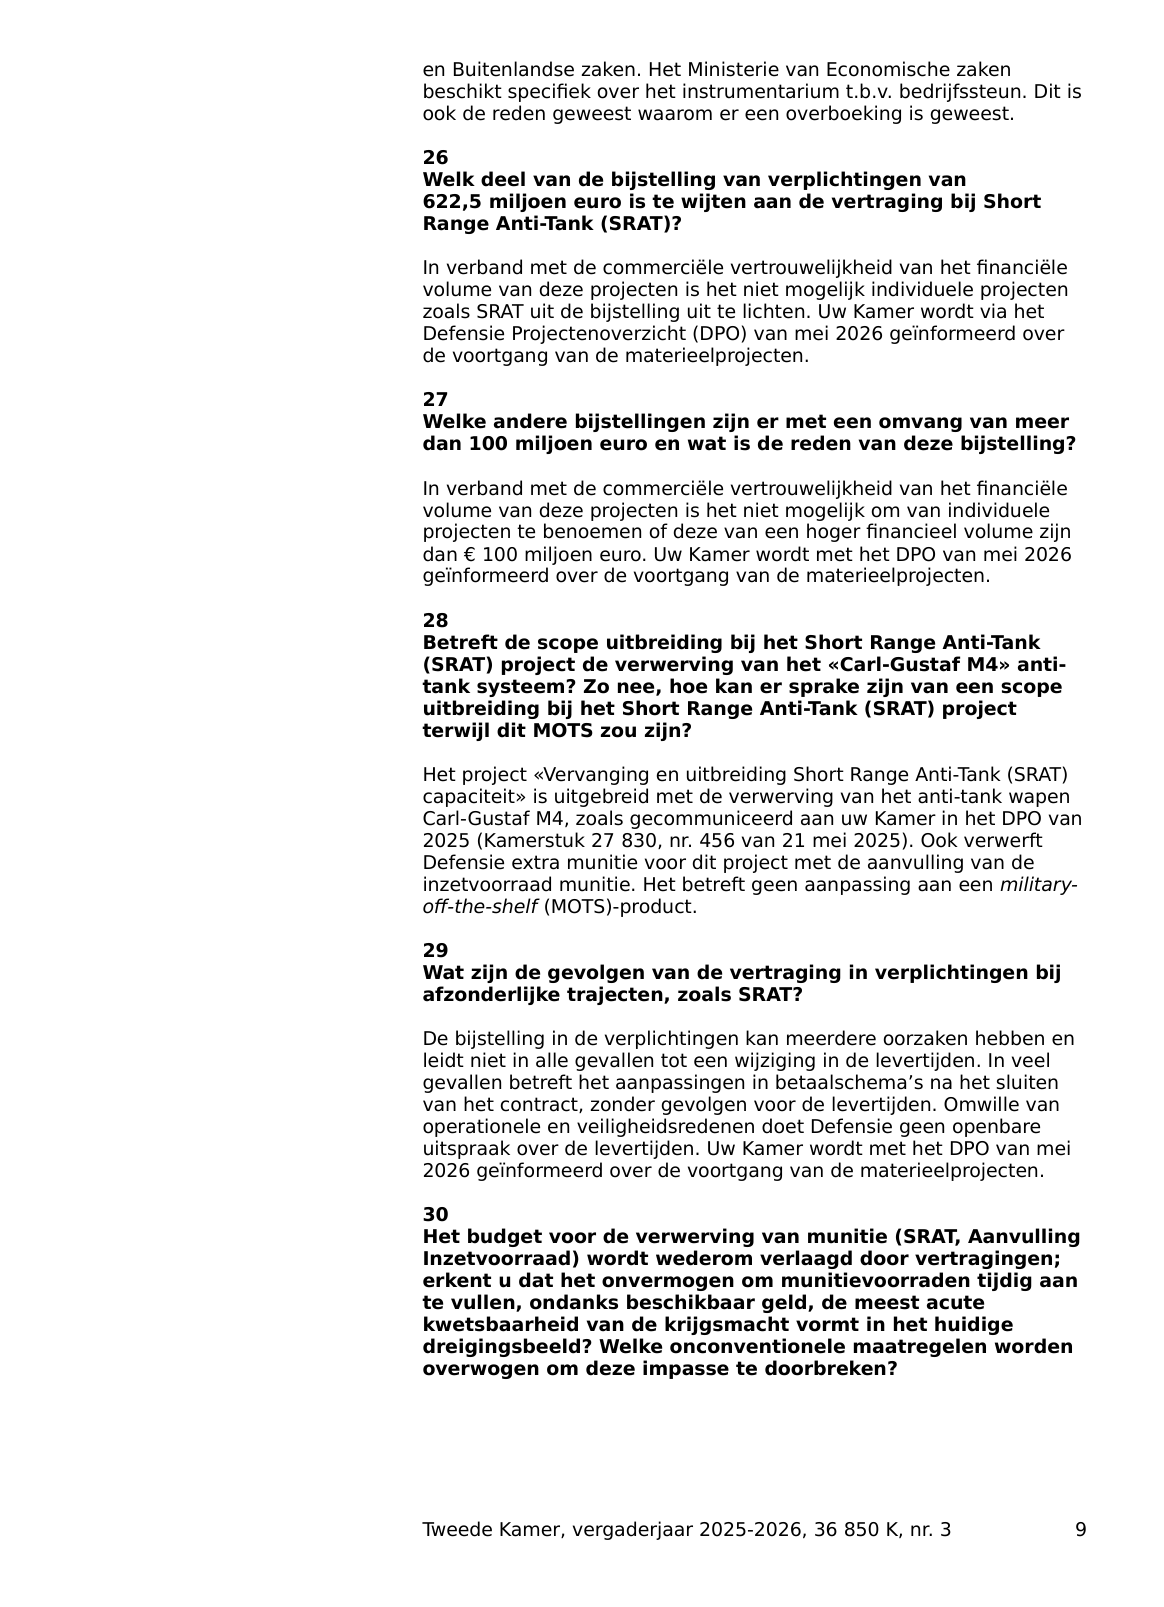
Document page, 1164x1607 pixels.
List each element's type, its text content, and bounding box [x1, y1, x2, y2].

text In verband met de commerciële vertrouwelijkheid van het financiële volume van deze projecten is het niet mogelijk om van individuele projecten te benoemen of deze van een hoger financieel volume zijn dan € 100 miljoen euro. Uw Kamer wordt met het DPO van mei 2026 geïnformeerd over de voortgang van de materieelprojecten. [422, 477, 1087, 587]
text Welk deel van de bijstelling van verplichtingen van 622,5 miljoen euro is te wijten aan de vertraging bij Short Range Anti-Tank (SRAT)? [422, 169, 1087, 235]
text Betreft de scope uitbreiding bij het Short Range Anti-Tank (SRAT) project de verwerving van het «Carl-Gustaf M4» anti-tank systeem? Zo nee, hoe kan er sprake zijn van een scope uitbreiding bij het Short Range Anti-Tank (SRAT) project terwijl dit MOTS zou zijn? [422, 632, 1087, 741]
text 27 [422, 389, 1087, 411]
text Het budget voor de verwerving van munitie (SRAT, Aanvulling Inzetvoorraad) wordt wederom verlaagd door vertragingen; erkent u dat het onvermogen om munitievoorraden tijdig aan te vullen, ondanks beschikbaar geld, de meest acute kwetsbaarheid van de krijgsmacht vormt in het huidige dreigingsbeeld? Welke onconventionele maatregelen worden overwogen om deze impasse te doorbreken? [422, 1226, 1087, 1380]
text 26 [422, 147, 1087, 169]
text en Buitenlandse zaken. Het Ministerie van Economische zaken beschikt specifiek over het instrumentarium t.b.v. bedrijfssteun. Dit is ook de reden geweest waarom er een overboeking is geweest. [422, 59, 1087, 125]
text In verband met de commerciële vertrouwelijkheid van het financiële volume van deze projecten is het niet mogelijk individuele projecten zoals SRAT uit de bijstelling uit te lichten. Uw Kamer wordt via het Defensie Projectenoverzicht (DPO) van mei 2026 geïnformeerd over de voortgang van de materieelprojecten. [422, 257, 1087, 367]
text Wat zijn de gevolgen van de vertraging in verplichtingen bij afzonderlijke trajecten, zoals SRAT? [422, 962, 1087, 1006]
text Het project «Vervanging en uitbreiding Short Range Anti-Tank (SRAT) capaciteit» is uitgebreid met de verwerving van het anti-tank wapen Carl-Gustaf M4, zoals gecommuniceerd aan uw Kamer in het DPO van 2025 (Kamerstuk 27 830, nr. 456 van 21 mei 2025). Ook verwerft Defensie extra munitie voor dit project met de aanvulling van de inzetvoorraad munitie. Het betreft geen aanpassing aan een military-off-the-shelf (MOTS)-product. [422, 764, 1087, 917]
text 28 [422, 609, 1087, 632]
text 29 [422, 940, 1087, 962]
text 30 [422, 1204, 1087, 1226]
text Welke andere bijstellingen zijn er met een omvang van meer dan 100 miljoen euro en wat is de reden van deze bijstelling? [422, 411, 1087, 455]
text De bijstelling in de verplichtingen kan meerdere oorzaken hebben en leidt niet in alle gevallen tot een wijziging in de levertijden. In veel gevallen betreft het aanpassingen in betaalschema’s na het sluiten van het contract, zonder gevolgen voor de levertijden. Omwille van operationele en veiligheidsredenen doet Defensie geen openbare uitspraak over de levertijden. Uw Kamer wordt met het DPO van mei 2026 geïnformeerd over de voortgang van de materieelprojecten. [422, 1028, 1087, 1182]
